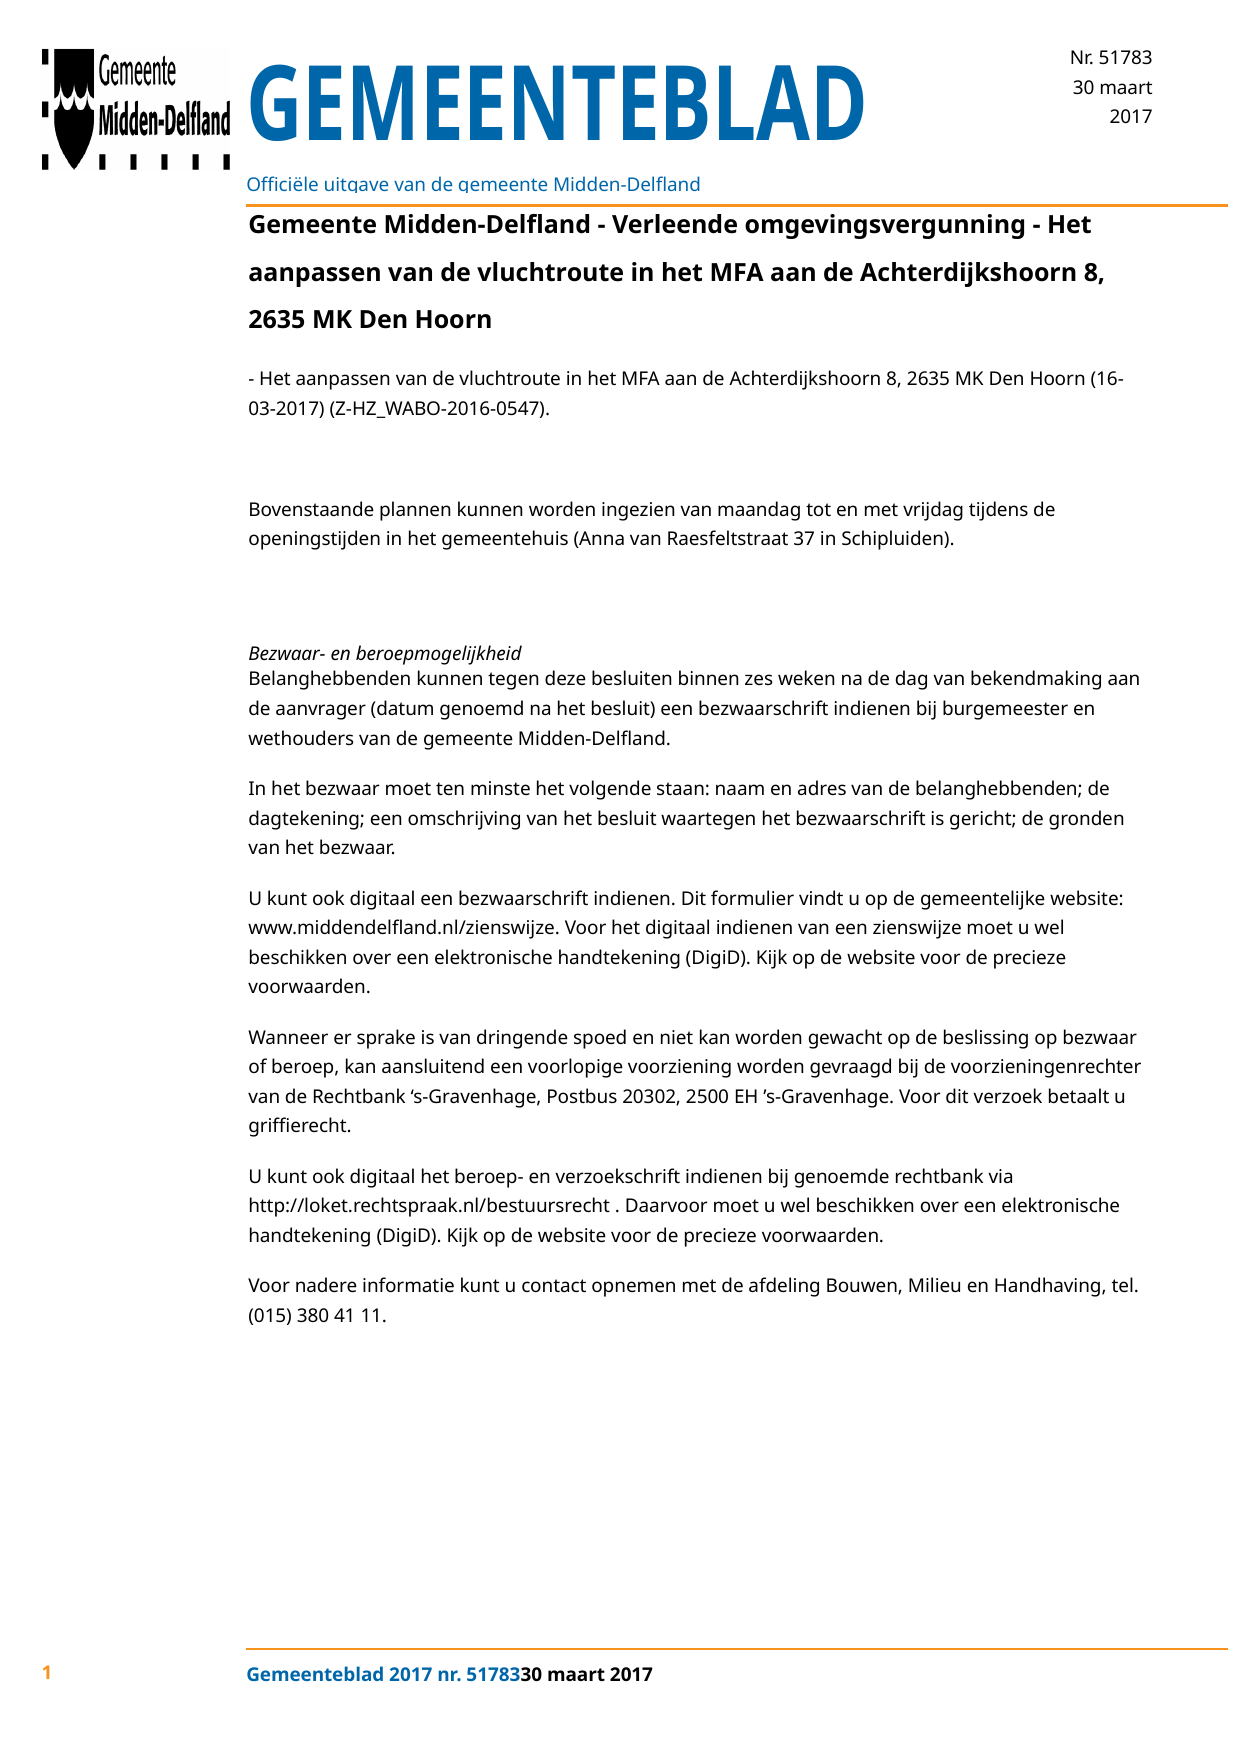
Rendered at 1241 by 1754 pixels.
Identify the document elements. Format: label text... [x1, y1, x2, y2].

text U kunt ook digitaal het beroep- en verzoekschrift indienen bij genoemde rechtbank via http://loket.rechtspraak.nl/bestuursrecht . Daarvoor moet u wel beschikken over een elektronische handtekening (DigiD). Kijk op de website voor de precieze voorwaarden. [248, 1163, 1152, 1248]
text Bovenstaande plannen kunnen worden ingezien van maandag tot en met vrijdag tijdens de openingstijden in het gemeentehuis (Anna van Raesfeltstraat 37 in Schipluiden). [248, 496, 1152, 551]
text U kunt ook digitaal een bezwaarschrift indienen. Dit formulier vindt u op de gemeentelijke website: www.middendelfland.nl/zienswijze. Voor het digitaal indienen van een zienswijze moet u wel beschikken over een elektronische handtekening (DigiD). Kijk op de website voor de precieze voorwaarden. [248, 885, 1152, 999]
text - Het aanpassen van de vluchtroute in het MFA aan de Achterdijkshoorn 8, 2635 MK Den Hoorn (16-03-2017) (Z-HZ_WABO-2016-0547). [248, 366, 1152, 421]
text In het bezwaar moet ten minste het volgende staan: naam en adres van de belanghebbenden; de dagtekening; een omschrijving van het besluit waartegen het bezwaarschrift is gericht; de gronden van het bezwaar. [248, 775, 1152, 860]
text Gemeente Midden-Delfland - Verleende omgevingsvergunning - Het aanpassen van de vluchtroute in het MFA aan de Achterdijkshoorn 8, 2635 MK Den Hoorn [248, 207, 1152, 336]
text Belanghebbenden kunnen tegen deze besluiten binnen zes weken na de dag van bekendmaking aan de aanvrager (datum genoemd na het besluit) een bezwaarschrift indienen bij burgemeester en wethouders van de gemeente Midden-Delfland. [248, 666, 1152, 751]
text Voor nadere informatie kunt u contact opnemen met de afdeling Bouwen, Milieu en Handhaving, tel. (015) 380 41 11. [248, 1273, 1152, 1328]
picture [41, 47, 231, 172]
text Wanneer er sprake is van dringende spoed en niet kan worden gewacht op de beslissing op bezwaar of beroep, kan aansluitend een voorlopige voorziening worden gevraagd bij de voorzieningenrechter van de Rechtbank ‘s-Gravenhage, Postbus 20302, 2500 EH ’s-Gravenhage. Voor dit verzoek betaalt u griffierecht. [248, 1024, 1152, 1138]
text Bezwaar- en beroepmogelijkheid [248, 640, 1152, 666]
